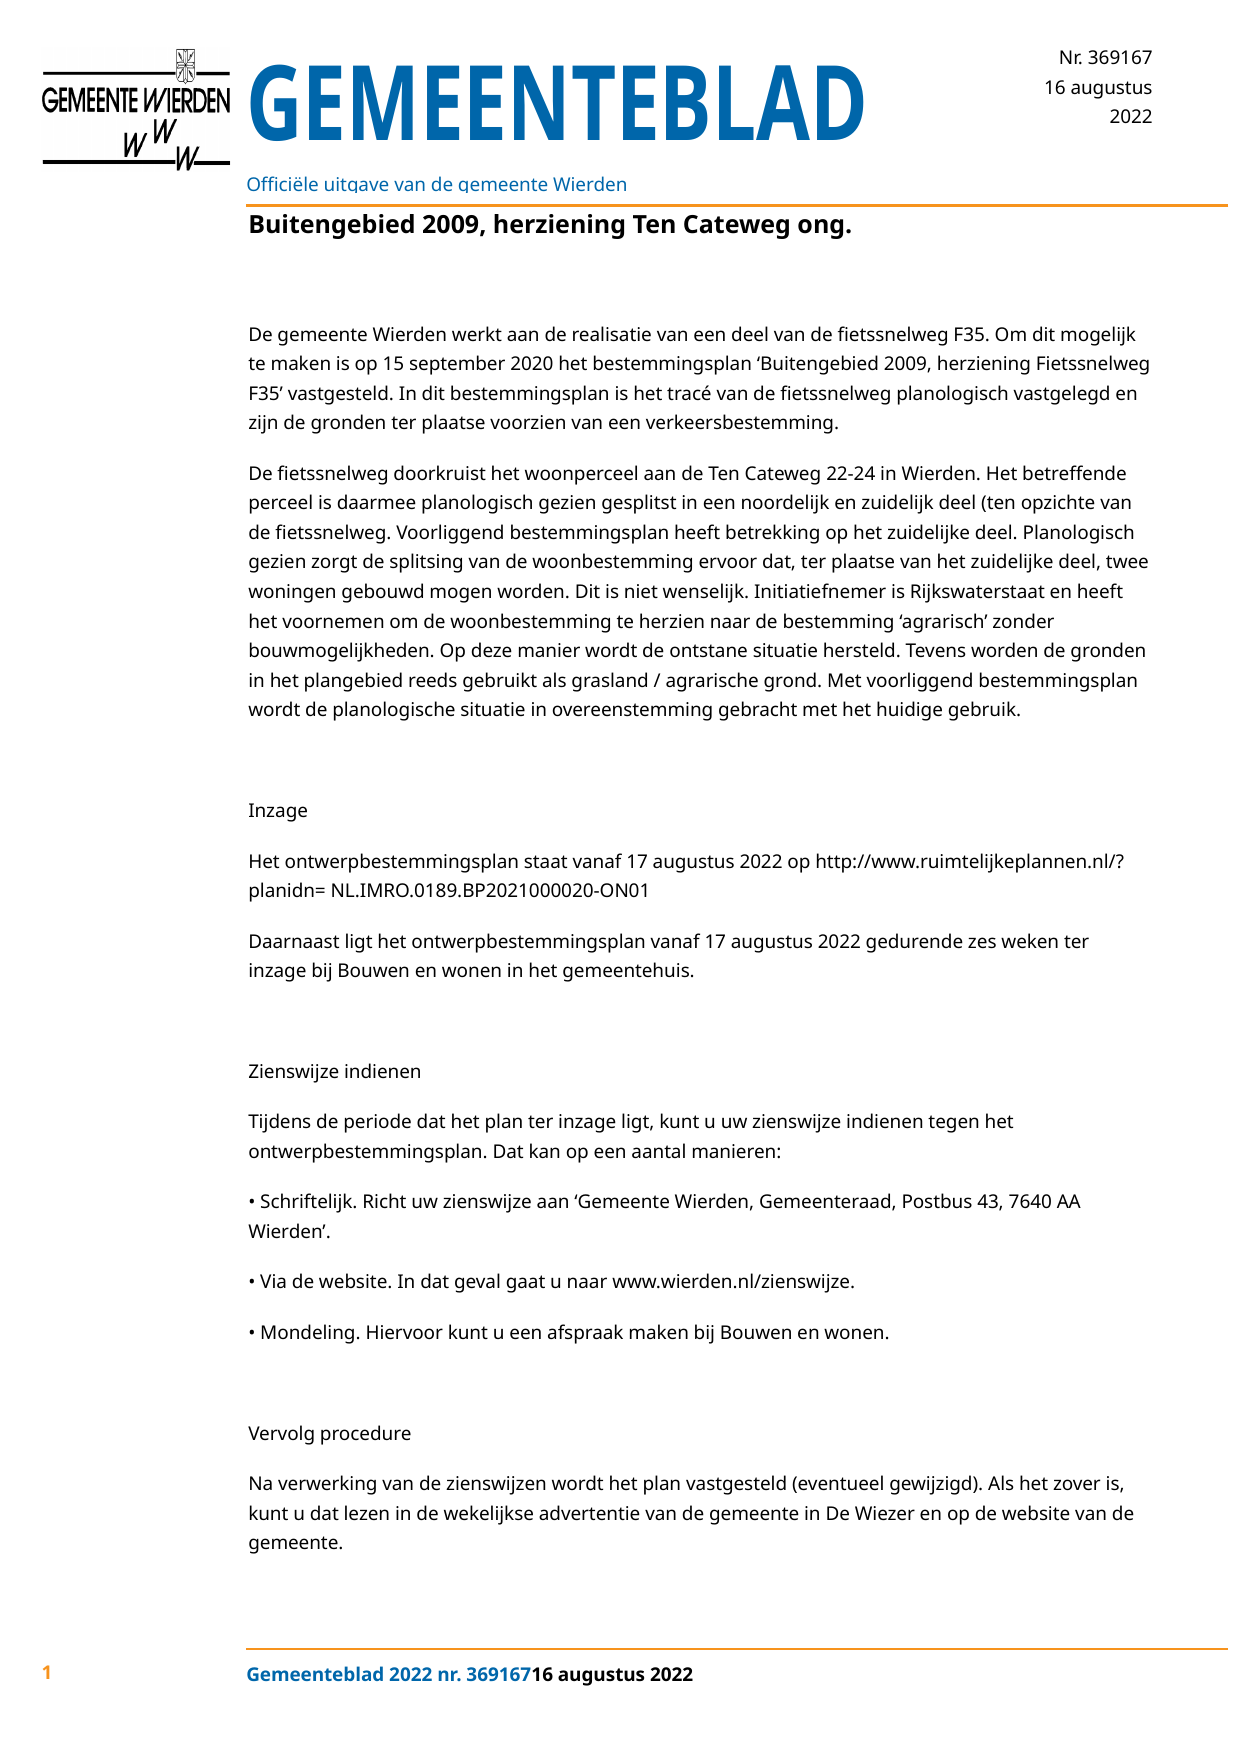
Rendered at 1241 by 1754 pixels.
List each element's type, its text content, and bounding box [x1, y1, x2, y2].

text • Via de website. In dat geval gaat u naar www.wierden.nl/zienswijze. [248, 1269, 1152, 1294]
picture [41, 47, 231, 172]
text Inzage [248, 797, 1152, 823]
text • Mondeling. Hiervoor kunt u een afspraak maken bij Bouwen en wonen. [248, 1319, 1152, 1345]
text De gemeente Wierden werkt aan de realisatie van een deel van de fietssnelweg F35. Om dit mogelijk te maken is op 15 september 2020 het bestemmingsplan ‘Buitengebied 2009, herziening Fietssnelweg F35’ vastgesteld. In dit bestemmingsplan is het tracé van de fietssnelweg planologisch vastgelegd en zijn de gronden ter plaatse voorzien van een verkeersbestemming. [248, 321, 1152, 435]
text Daarnaast ligt het ontwerpbestemmingsplan vanaf 17 augustus 2022 gedurende zes weken ter inzage bij Bouwen en wonen in het gemeentehuis. [248, 928, 1152, 983]
text Buitengebied 2009, herziening Ten Cateweg ong. [248, 207, 1152, 241]
text De fietssnelweg doorkruist het woonperceel aan de Ten Cateweg 22-24 in Wierden. Het betreffende perceel is daarmee planologisch gezien gesplitst in een noordelijk en zuidelijk deel (ten opzichte van de fietssnelweg. Voorliggend bestemmingsplan heeft betrekking op het zuidelijke deel. Planologisch gezien zorgt de splitsing van de woonbestemming ervoor dat, ter plaatse van het zuidelijke deel, twee woningen gebouwd mogen worden. Dit is niet wenselijk. Initiatiefnemer is Rijkswaterstaat en heeft het voornemen om de woonbestemming te herzien naar de bestemming ‘agrarisch’ zonder bouwmogelijkheden. Op deze manier wordt de ontstane situatie hersteld. Tevens worden de gronden in het plangebied reeds gebruikt als grasland / agrarische grond. Met voorliggend bestemmingsplan wordt de planologische situatie in overeenstemming gebracht met het huidige gebruik. [248, 460, 1152, 722]
text Vervolg procedure [248, 1420, 1152, 1446]
text • Schriftelijk. Richt uw zienswijze aan ‘Gemeente Wierden, Gemeenteraad, Postbus 43, 7640 AA Wierden’. [248, 1189, 1152, 1244]
text Na verwerking van de zienswijzen wordt het plan vastgesteld (eventueel gewijzigd). Als het zover is, kunt u dat lezen in de wekelijkse advertentie van de gemeente in De Wiezer en op de website van de gemeente. [248, 1470, 1152, 1555]
text Het ontwerpbestemmingsplan staat vanaf 17 augustus 2022 op http://www.ruimtelijkeplannen.nl/?planidn= NL.IMRO.0189.BP2021000020-ON01 [248, 848, 1152, 903]
text Tijdens de periode dat het plan ter inzage ligt, kunt u uw zienswijze indienen tegen het ontwerpbestemmingsplan. Dat kan op een aantal manieren: [248, 1109, 1152, 1164]
text Zienswijze indienen [248, 1058, 1152, 1084]
